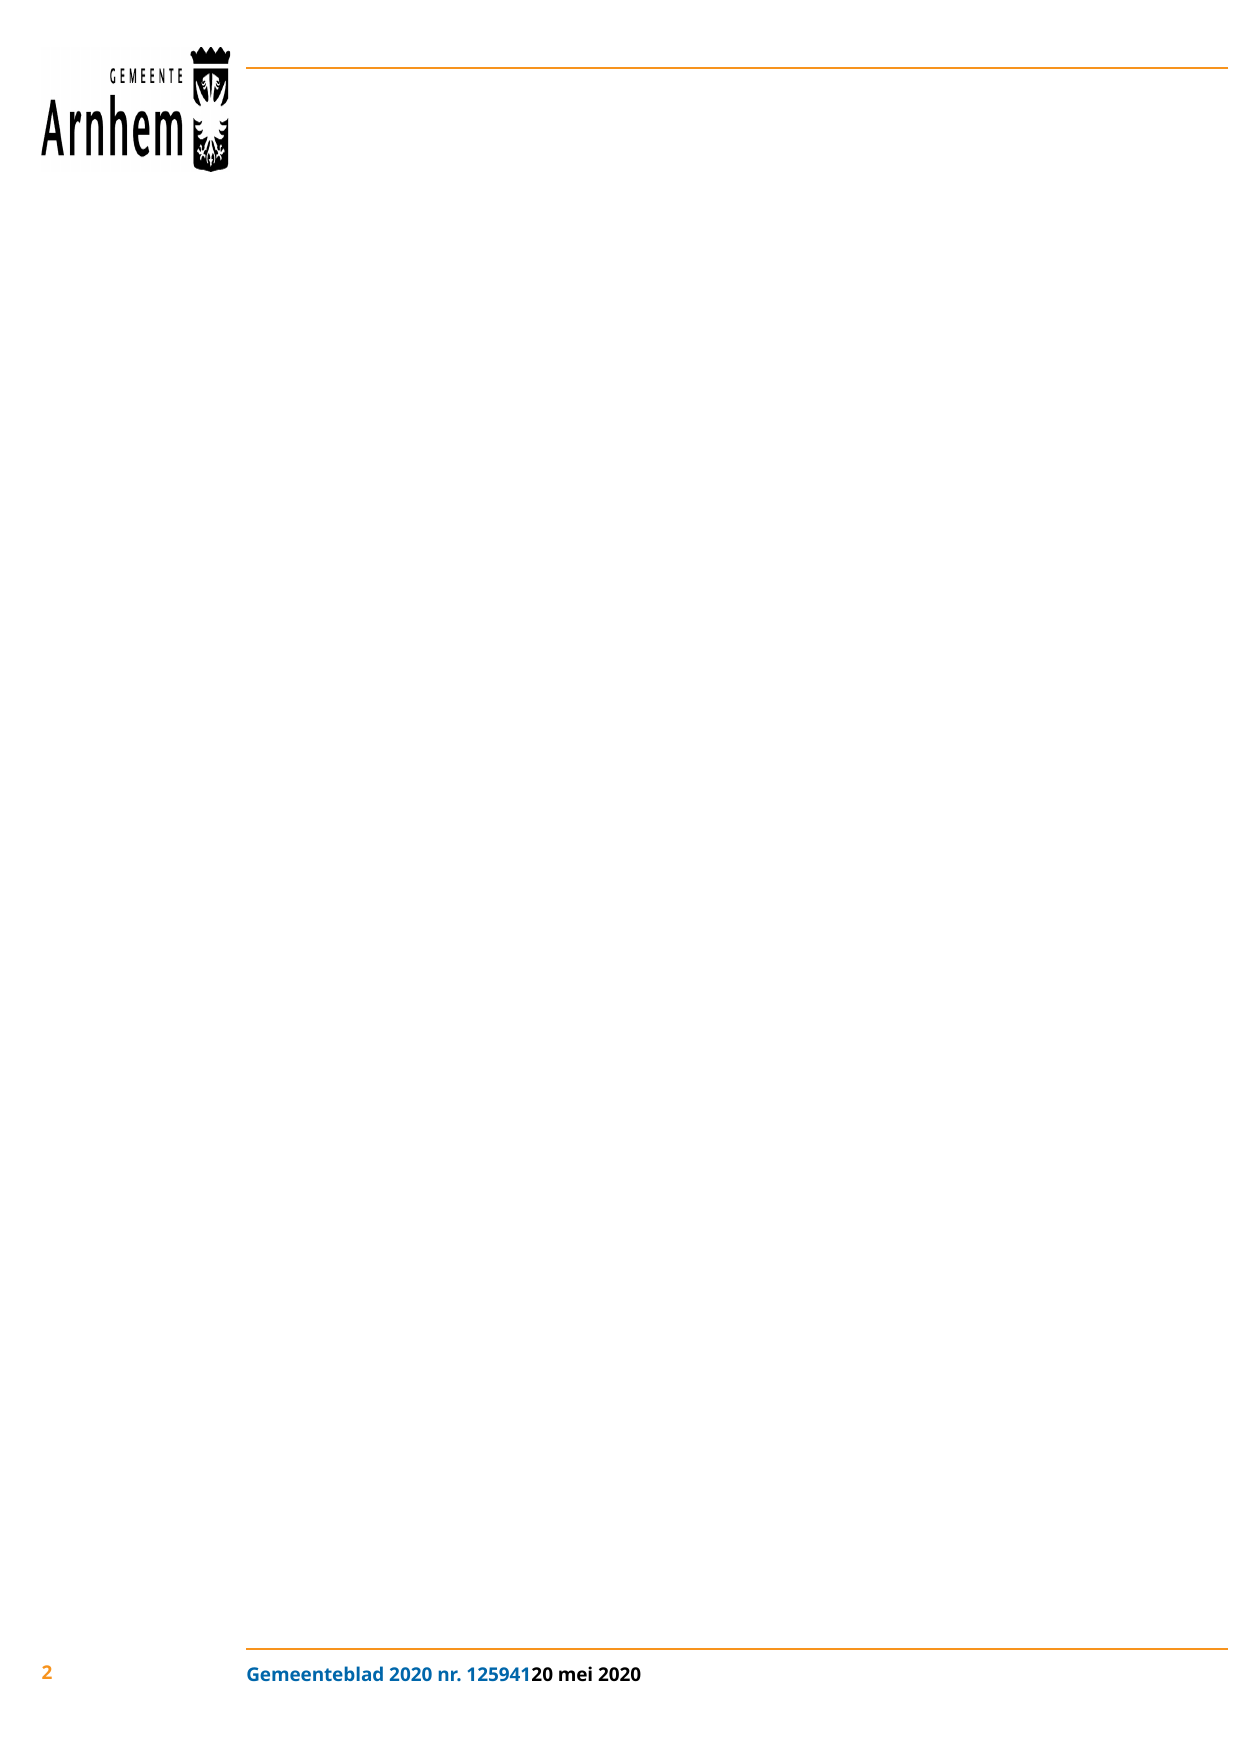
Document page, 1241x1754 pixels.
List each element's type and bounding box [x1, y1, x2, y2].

picture [41, 47, 231, 172]
